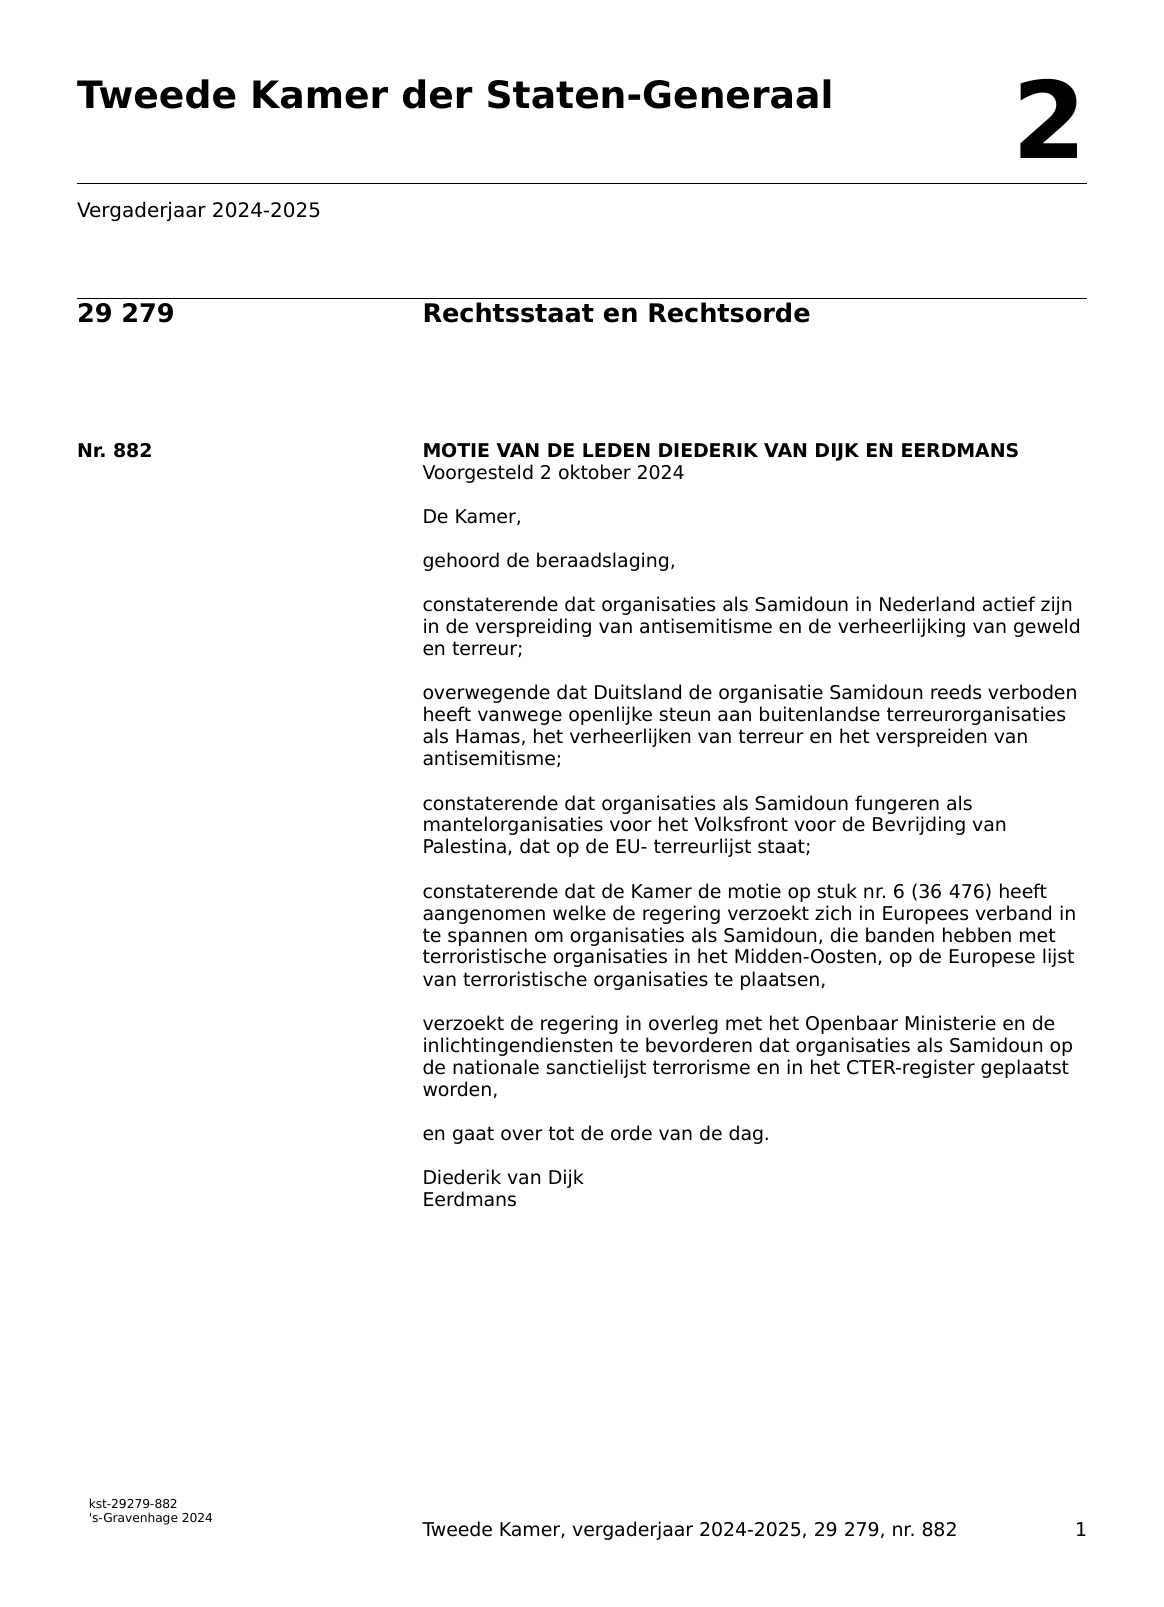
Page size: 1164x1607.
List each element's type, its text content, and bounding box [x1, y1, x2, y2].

table_cell Vergaderjaar 2024-2025 [77, 184, 1087, 298]
text De Kamer, [422, 506, 1087, 528]
subtitle Nr. 882 MOTIE VAN DE LEDEN DIEDERIK VAN DIJK EN EERDMANS [77, 440, 1087, 462]
text en gaat over tot de orde van de dag. [422, 1123, 1087, 1145]
text Voorgesteld 2 oktober 2024 [422, 462, 1087, 484]
subtitle 29 279 Rechtsstaat en Rechtsorde [77, 299, 1087, 329]
text constaterende dat de Kamer de motie op stuk nr. 6 (36 476) heeft aangenomen welke de regering verzoekt zich in Europees verband in te spannen om organisaties als Samidoun, die banden hebben met terroristische organisaties in het Midden-Oosten, op de Europese lijst van terroristische organisaties te plaatsen, [422, 881, 1087, 990]
text verzoekt de regering in overleg met het Openbaar Ministerie en de inlichtingendiensten te bevorderen dat organisaties als Samidoun op de nationale sanctielijst terrorisme en in het CTER-register geplaatst worden, [422, 1013, 1087, 1101]
text overwegende dat Duitsland de organisatie Samidoun reeds verboden heeft vanwege openlijke steun aan buitenlandse terreurorganisaties als Hamas, het verheerlijken van terreur en het verspreiden van antisemitisme; [422, 682, 1087, 770]
text Diederik van Dijk [422, 1167, 1087, 1189]
text constaterende dat organisaties als Samidoun fungeren als mantelorganisaties voor het Volksfront voor de Bevrijding van Palestina, dat op de EU- terreurlijst staat; [422, 792, 1087, 858]
table_header 2 [886, 59, 1087, 183]
text constaterende dat organisaties als Samidoun in Nederland actief zijn in de verspreiding van antisemitisme en de verheerlijking van geweld en terreur; [422, 594, 1087, 660]
text gehoord de beraadslaging, [422, 550, 1087, 572]
table_header Tweede Kamer der Staten-Generaal [77, 59, 886, 183]
text kst-29279-882 [88, 1497, 323, 1511]
text Eerdmans [422, 1189, 1087, 1211]
text 's-Gravenhage 2024 [88, 1511, 323, 1525]
